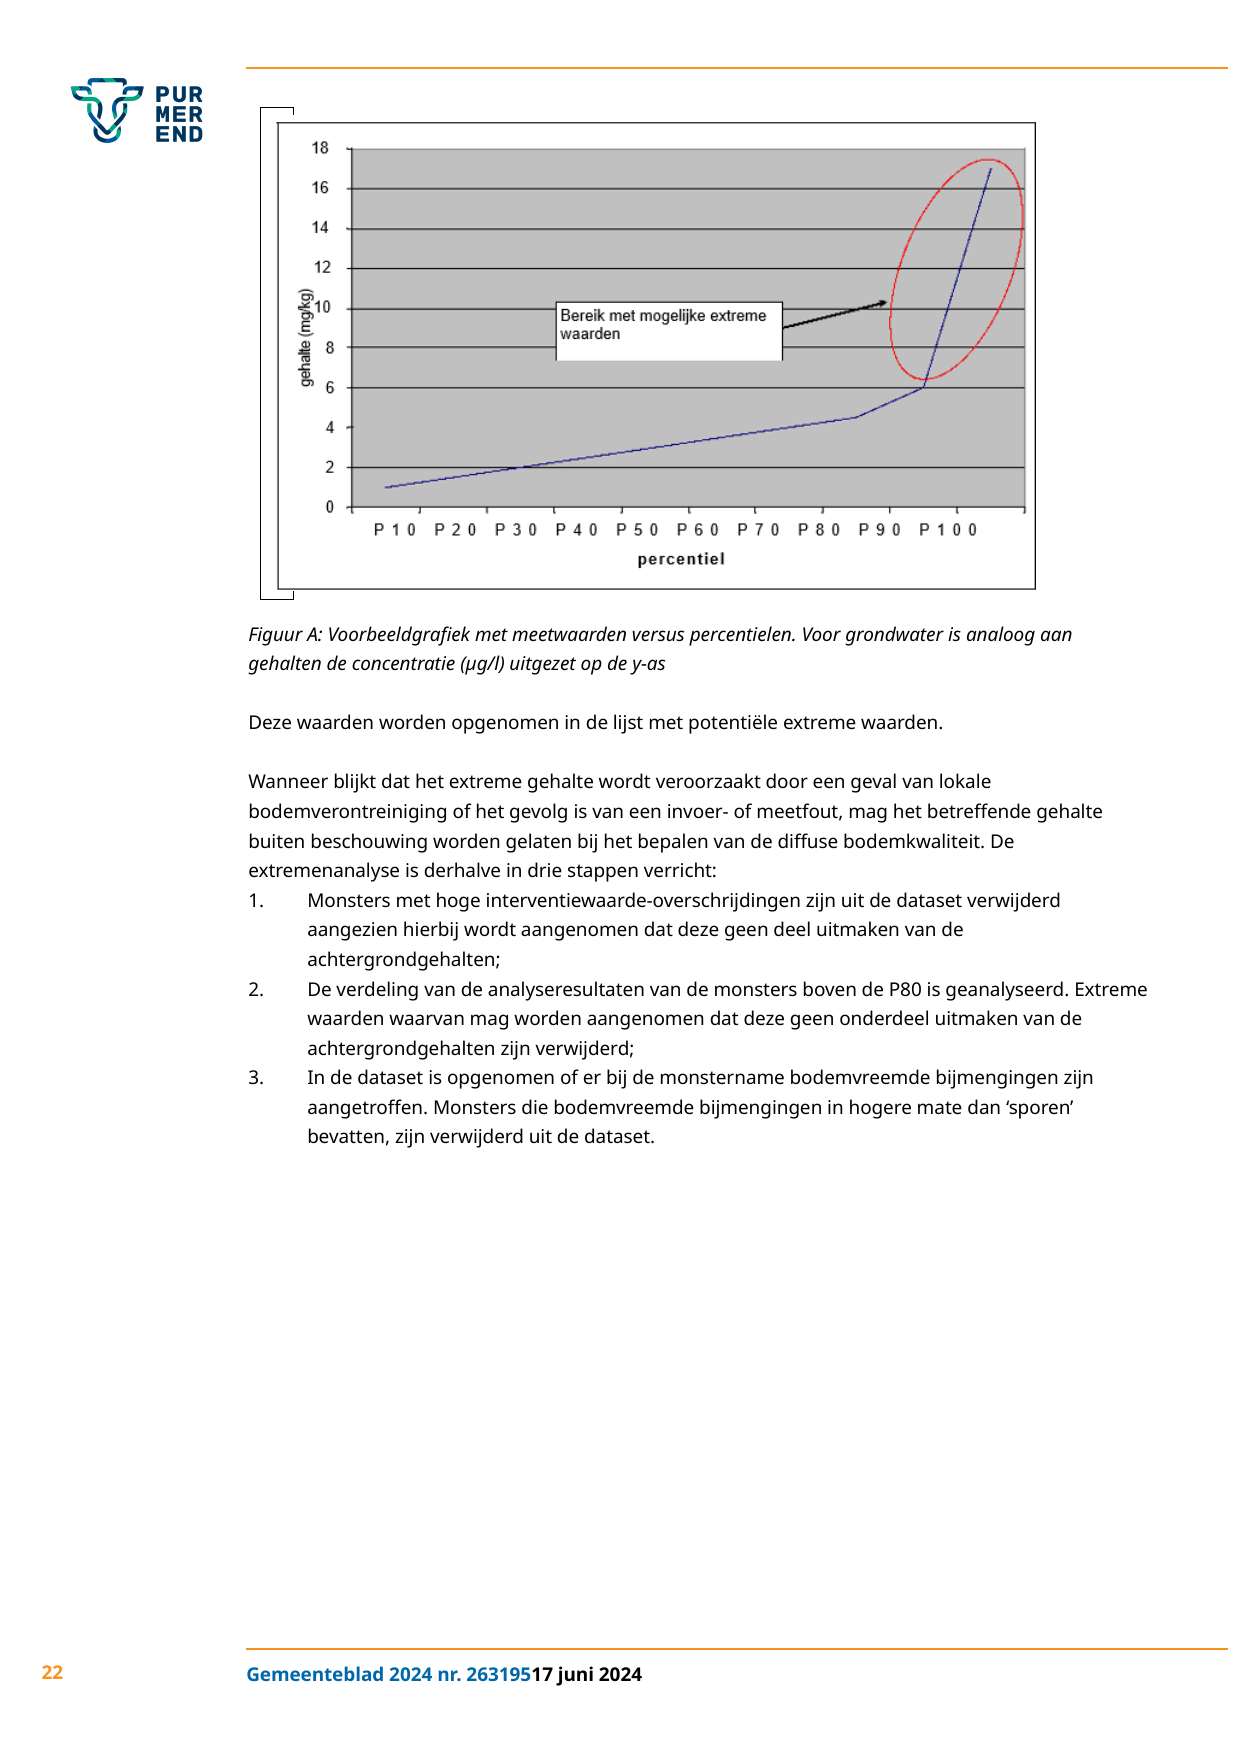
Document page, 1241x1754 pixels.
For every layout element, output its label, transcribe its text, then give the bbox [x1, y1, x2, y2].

picture [268, 115, 1036, 591]
list In de dataset is opgenomen of er bij de monstername bodemvreemde bijmengingen zijn aangetroffen. Monsters die bodemvreemde bijmengingen in hogere mate dan ‘sporen’ bevatten, zijn verwijderd uit de dataset. [248, 1064, 1152, 1149]
list Monsters met hoge interventiewaarde-overschrijdingen zijn uit de dataset verwijderd aangezien hierbij wordt aangenomen dat deze geen deel uitmaken van de achtergrondgehalten; [248, 887, 1152, 972]
list De verdeling van de analyseresultaten van de monsters boven de P80 is geanalyseerd. Extreme waarden waarvan mag worden aangenomen dat deze geen onderdeel uitmaken van de achtergrondgehalten zijn verwijderd; [248, 976, 1152, 1061]
text Wanneer blijkt dat het extreme gehalte wordt veroorzaakt door een geval van lokale bodemverontreiniging of het gevolg is van een invoer- of meetfout, mag het betreffende gehalte buiten beschouwing worden gelaten bij het bepalen van de diffuse bodemkwaliteit. De extremenanalyse is derhalve in drie stappen verricht: [248, 769, 1152, 883]
picture [41, 47, 231, 172]
text Figuur A: Voorbeeldgrafiek met meetwaarden versus percentielen. Voor grondwater is analoog aan gehalten de concentratie (µg/l) uitgezet op de y-as [248, 621, 1152, 676]
text Deze waarden worden opgenomen in de lijst met potentiële extreme waarden. [248, 709, 1152, 735]
